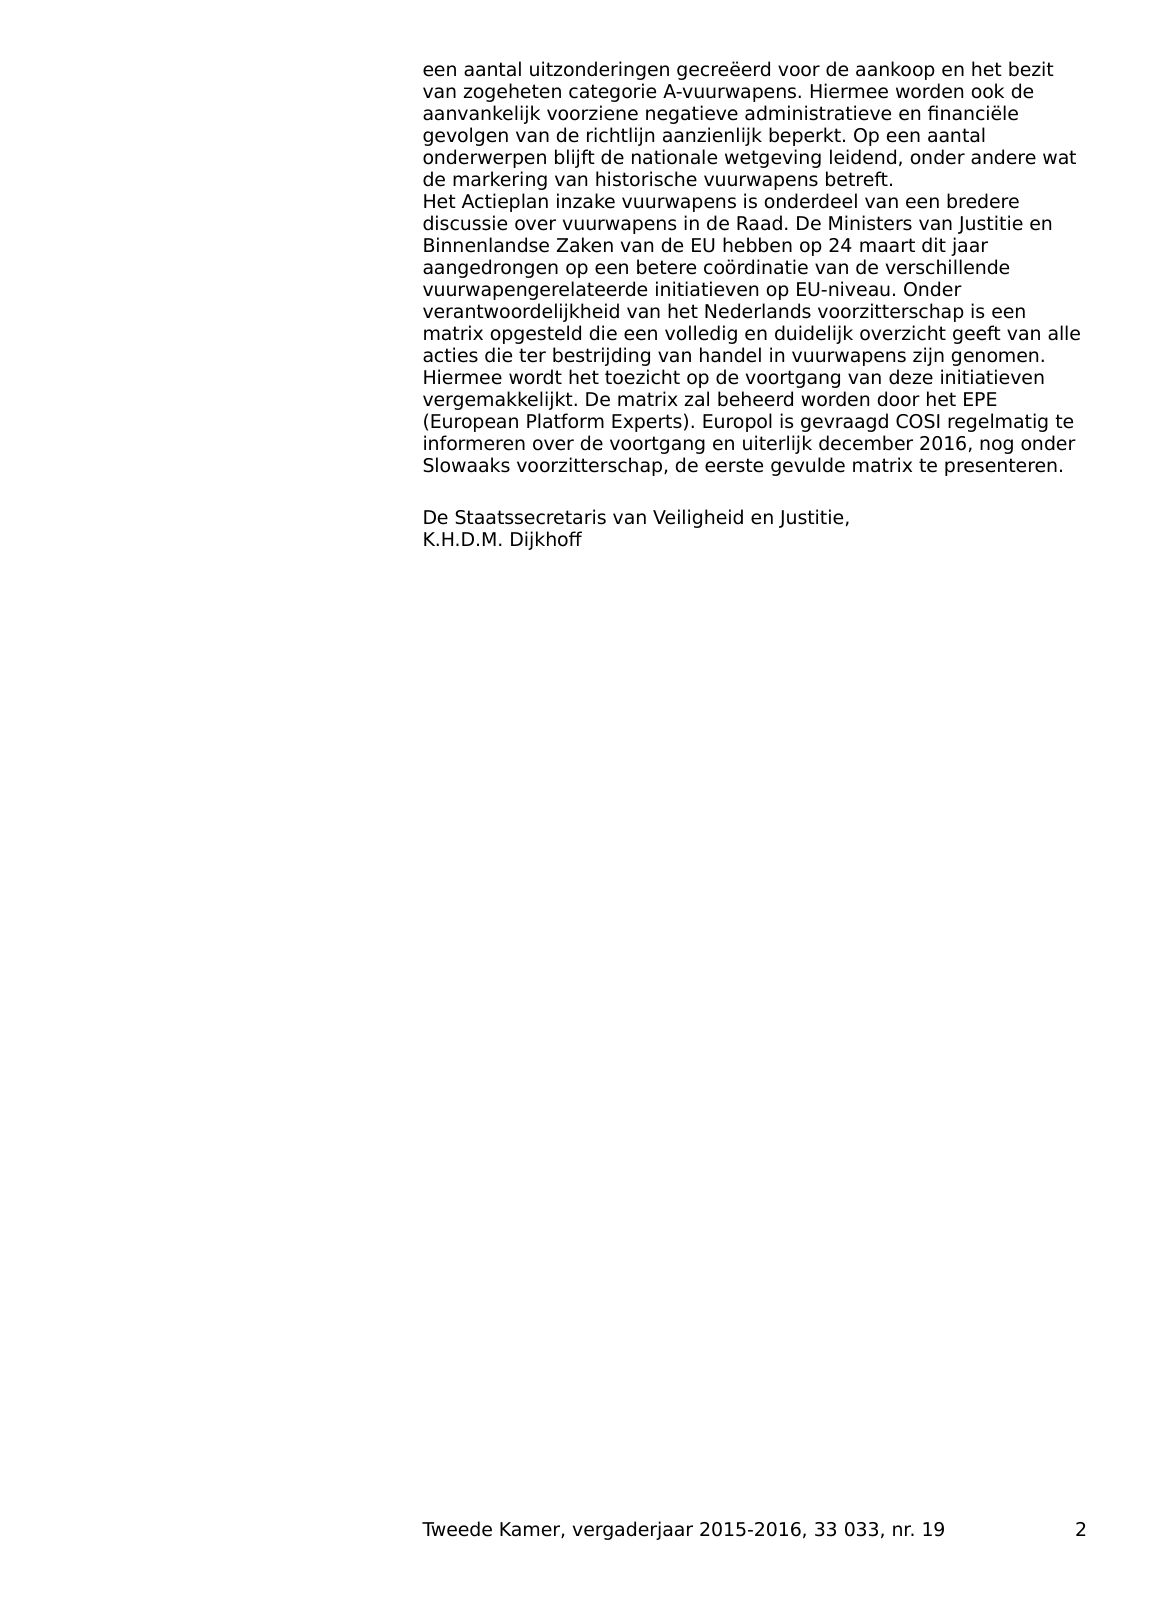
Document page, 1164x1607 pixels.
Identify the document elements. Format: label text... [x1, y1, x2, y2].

text Het Actieplan inzake vuurwapens is onderdeel van een bredere discussie over vuurwapens in de Raad. De Ministers van Justitie en Binnenlandse Zaken van de EU hebben op 24 maart dit jaar aangedrongen op een betere coördinatie van de verschillende vuurwapengerelateerde initiatieven op EU-niveau. Onder verantwoordelijkheid van het Nederlands voorzitterschap is een matrix opgesteld die een volledig en duidelijk overzicht geeft van alle acties die ter bestrijding van handel in vuurwapens zijn genomen. Hiermee wordt het toezicht op de voortgang van deze initiatieven vergemakkelijkt. De matrix zal beheerd worden door het EPE (European Platform Experts). Europol is gevraagd COSI regelmatig te informeren over de voortgang en uiterlijk december 2016, nog onder Slowaaks voorzitterschap, de eerste gevulde matrix te presenteren. [422, 191, 1087, 477]
text De Staatssecretaris van Veiligheid en Justitie, K.H.D.M. Dijkhoff [422, 507, 1087, 551]
text een aantal uitzonderingen gecreëerd voor de aankoop en het bezit van zogeheten categorie A-vuurwapens. Hiermee worden ook de aanvankelijk voorziene negatieve administratieve en financiële gevolgen van de richtlijn aanzienlijk beperkt. Op een aantal onderwerpen blijft de nationale wetgeving leidend, onder andere wat de markering van historische vuurwapens betreft. [422, 59, 1087, 191]
